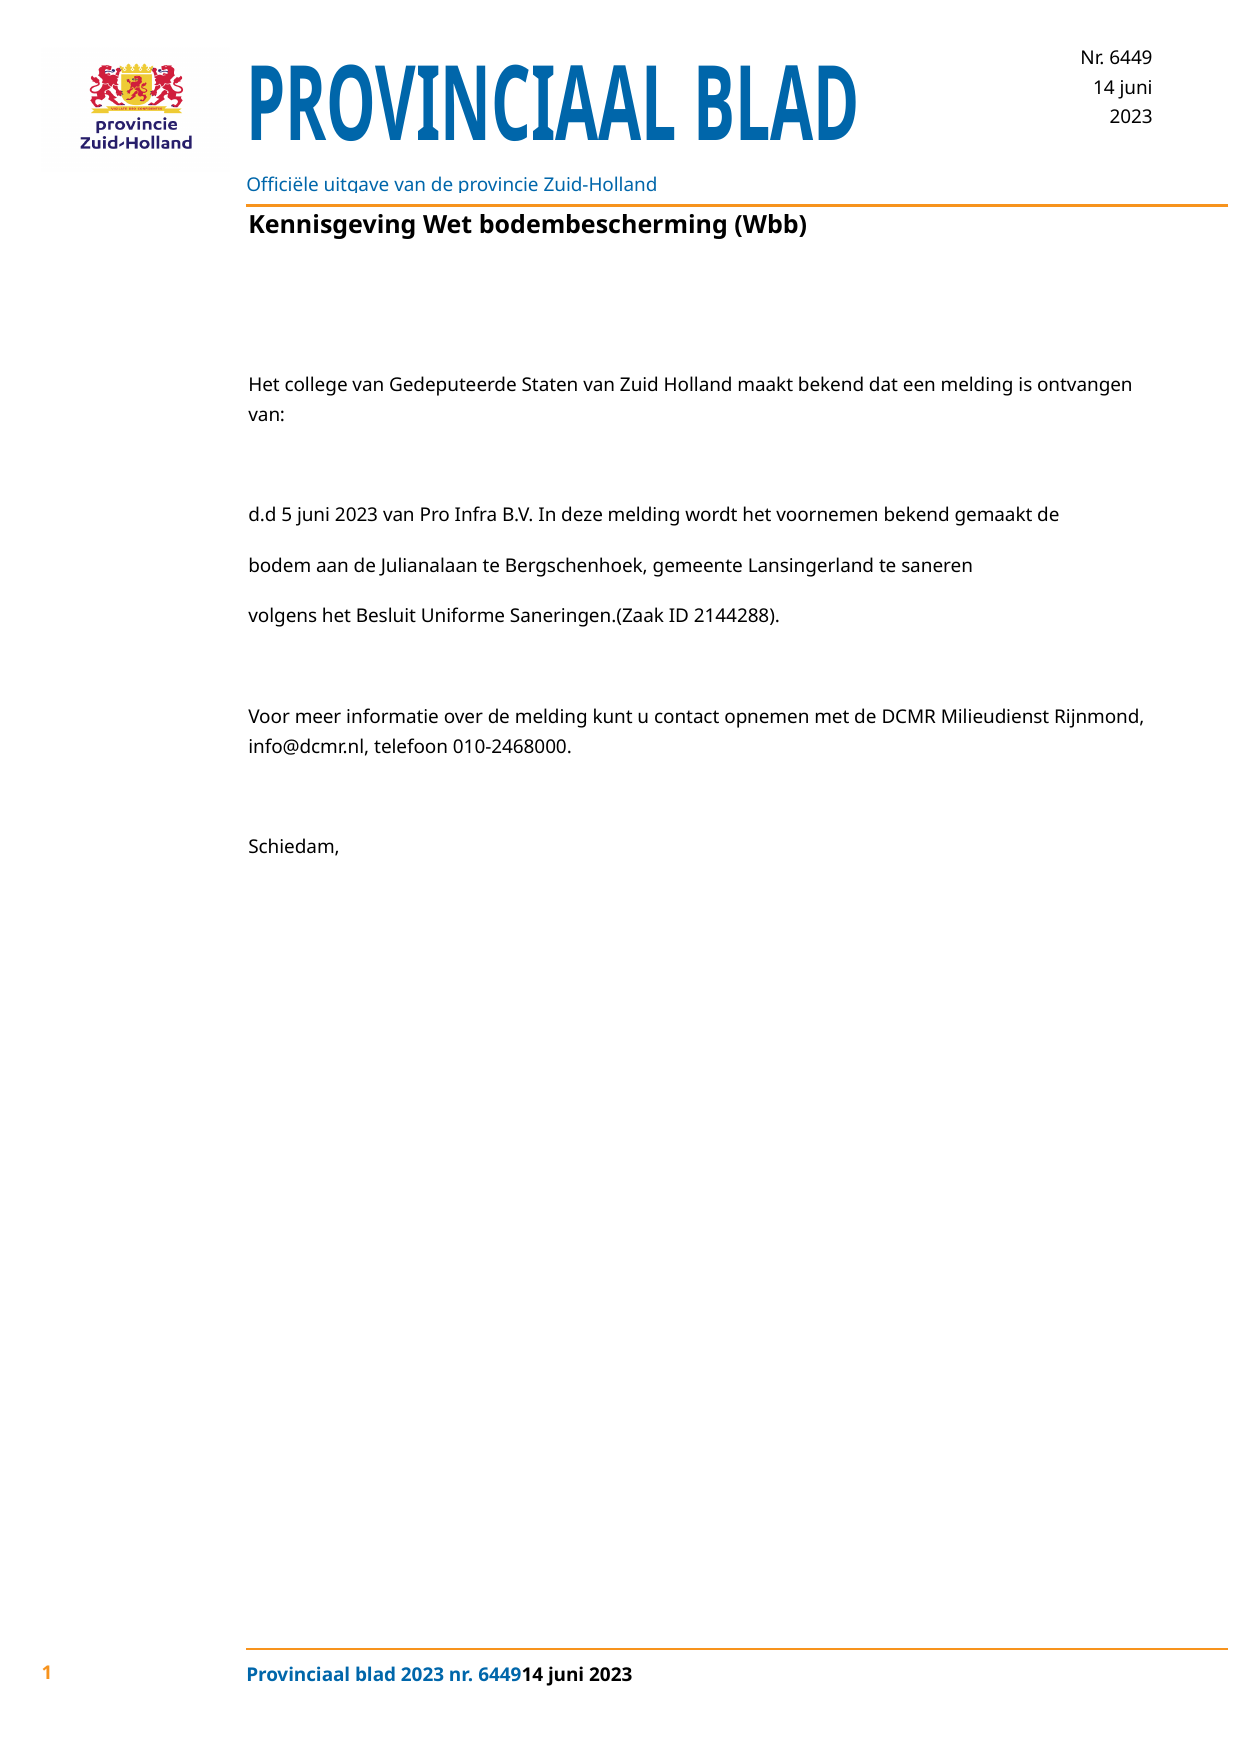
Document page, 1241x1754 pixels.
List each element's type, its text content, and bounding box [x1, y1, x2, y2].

picture [41, 47, 231, 172]
text bodem aan de Julianalaan te Bergschenhoek, gemeente Lansingerland te saneren [248, 552, 1152, 578]
text Het college van Gedeputeerde Staten van Zuid Holland maakt bekend dat een melding is ontvangen van: [248, 371, 1152, 426]
text Kennisgeving Wet bodembescherming (Wbb) [248, 207, 1152, 241]
text volgens het Besluit Uniforme Saneringen.(Zaak ID 2144288). [248, 602, 1152, 628]
text d.d 5 juni 2023 van Pro Infra B.V. In deze melding wordt het voornemen bekend gemaakt de [248, 502, 1152, 527]
text Schiedam, [248, 834, 1152, 859]
text Voor meer informatie over de melding kunt u contact opnemen met de DCMR Milieudienst Rijnmond, info@dcmr.nl, telefoon 010-2468000. [248, 703, 1152, 758]
